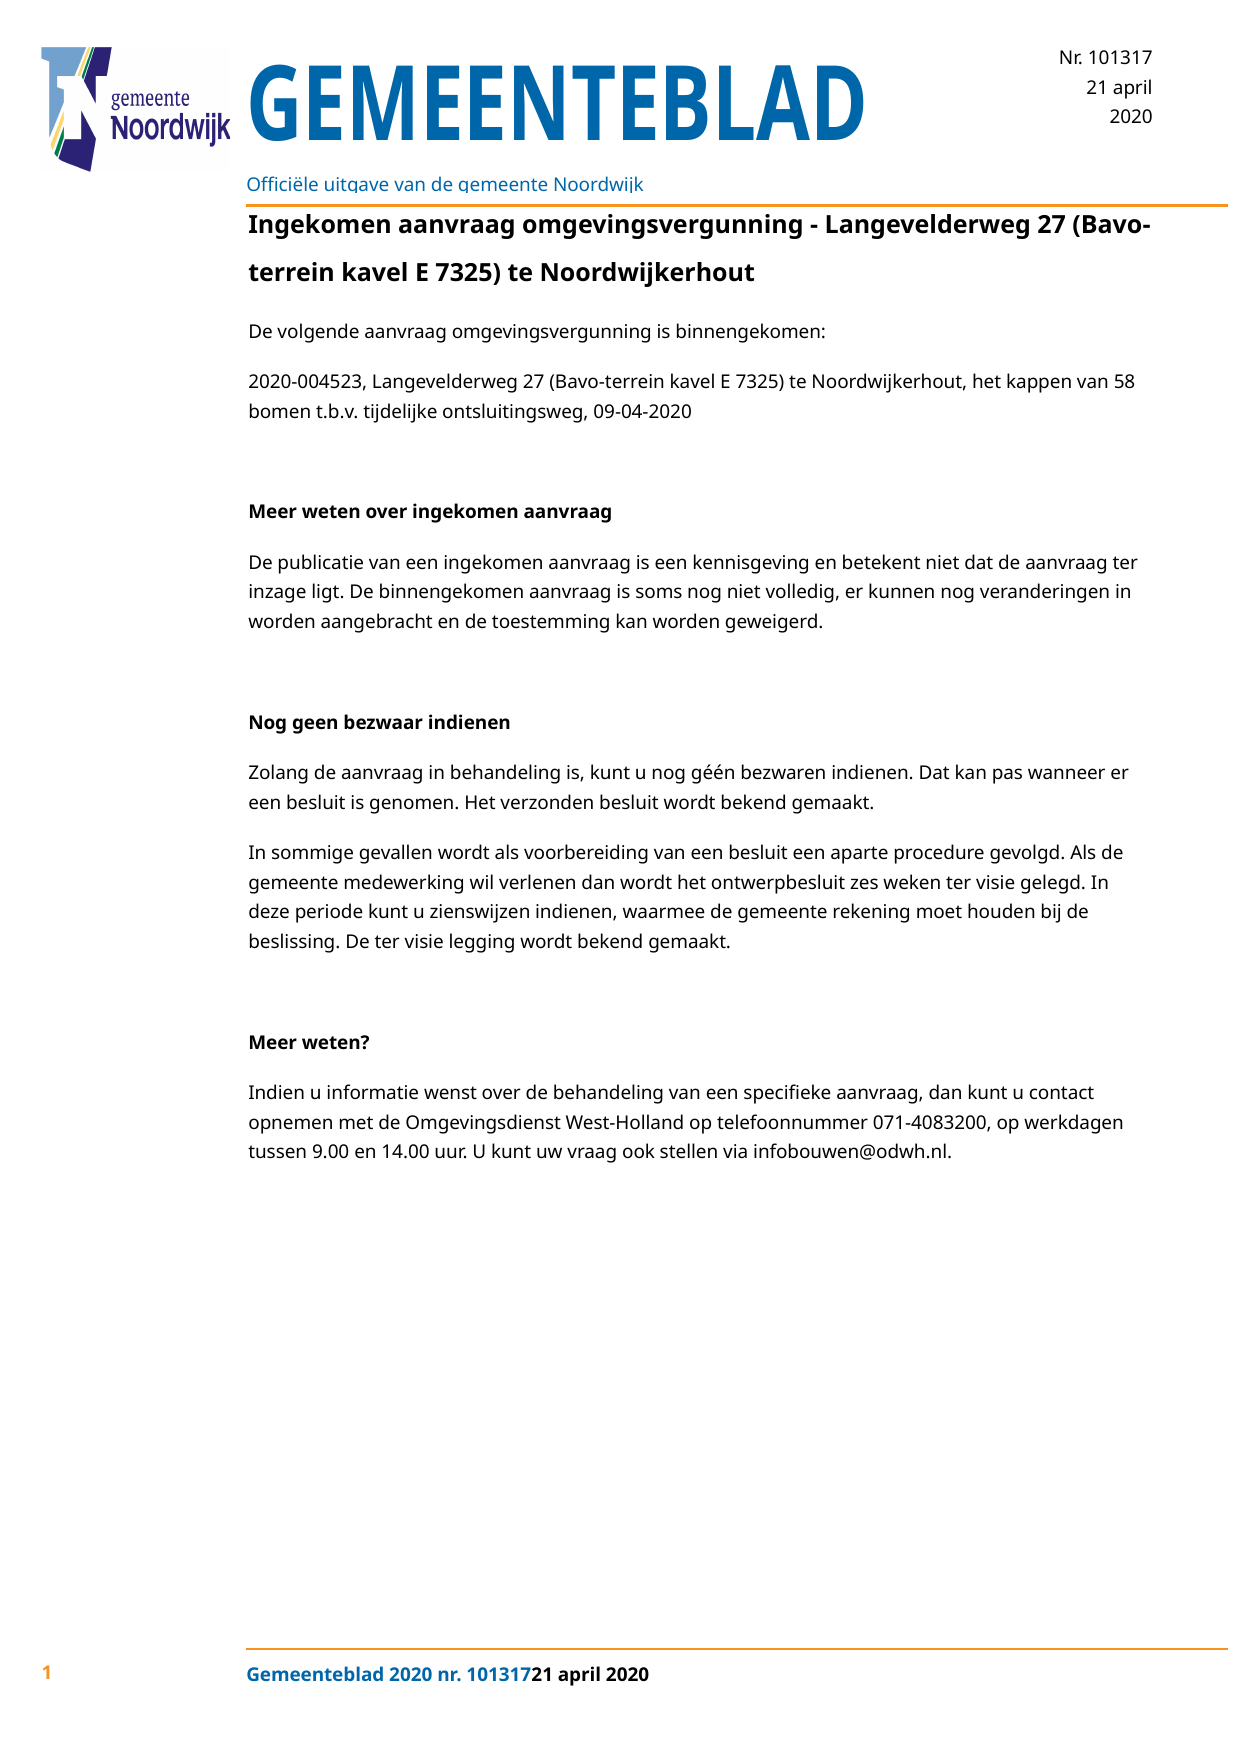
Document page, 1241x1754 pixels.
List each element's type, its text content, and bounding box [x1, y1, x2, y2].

text Ingekomen aanvraag omgevingsvergunning - Langevelderweg 27 (Bavo-terrein kavel E 7325) te Noordwijkerhout [248, 207, 1152, 288]
text De publicatie van een ingekomen aanvraag is een kennisgeving en betekent niet dat de aanvraag ter inzage ligt. De binnengekomen aanvraag is soms nog niet volledig, er kunnen nog veranderingen in worden aangebracht en de toestemming kan worden geweigerd. [248, 549, 1152, 634]
picture [41, 47, 231, 172]
text In sommige gevallen wordt als voorbereiding van een besluit een aparte procedure gevolgd. Als de gemeente medewerking wil verlenen dan wordt het ontwerpbesluit zes weken ter visie gelegd. In deze periode kunt u zienswijzen indienen, waarmee de gemeente rekening moet houden bij de beslissing. De ter visie legging wordt bekend gemaakt. [248, 839, 1152, 954]
text De volgende aanvraag omgevingsvergunning is binnengekomen: [248, 318, 1152, 344]
text Zolang de aanvraag in behandeling is, kunt u nog géén bezwaren indienen. Dat kan pas wanneer er een besluit is genomen. Het verzonden besluit wordt bekend gemaakt. [248, 759, 1152, 815]
text Meer weten over ingekomen aanvraag [248, 499, 1152, 524]
text Nog geen bezwaar indienen [248, 709, 1152, 735]
text Indien u informatie wenst over de behandeling van een specifieke aanvraag, dan kunt u contact opnemen met de Omgevingsdienst West-Holland op telefoonnummer 071-4083200, op werkdagen tussen 9.00 en 14.00 uur. U kunt uw vraag ook stellen via infobouwen@odwh.nl. [248, 1079, 1152, 1164]
text 2020-004523, Langevelderweg 27 (Bavo-terrein kavel E 7325) te Noordwijkerhout, het kappen van 58 bomen t.b.v. tijdelijke ontsluitingsweg, 09-04-2020 [248, 368, 1152, 424]
text Meer weten? [248, 1029, 1152, 1055]
